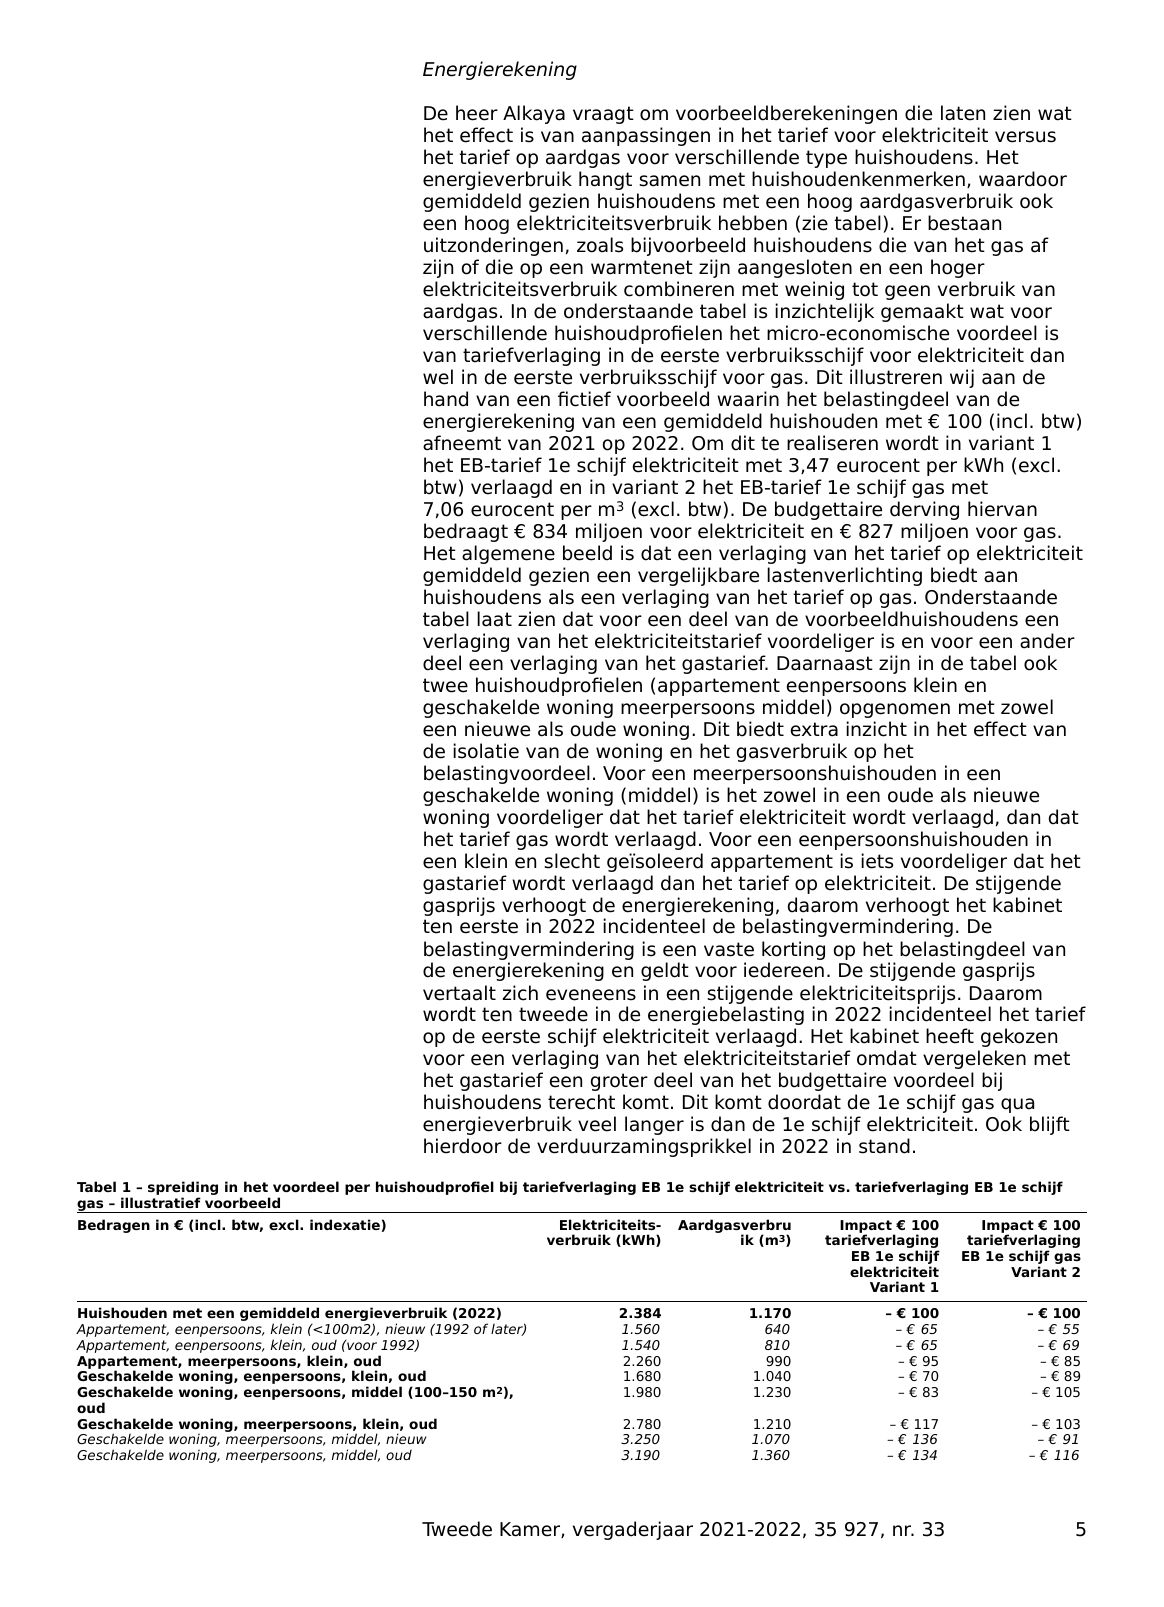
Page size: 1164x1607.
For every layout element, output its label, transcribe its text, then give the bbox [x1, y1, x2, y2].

table_cell – € 136 [797, 1432, 945, 1448]
table_cell – € 134 [797, 1448, 945, 1464]
table_cell 1.070 [667, 1432, 797, 1448]
table_cell 3.250 [538, 1432, 667, 1448]
text De heer Alkaya vraagt om voorbeeldberekeningen die laten zien wat het effect is van aanpassingen in het tarief voor elektriciteit versus het tarief op aardgas voor verschillende type huishoudens. Het energieverbruik hangt samen met huishoudenkenmerken, waardoor gemiddeld gezien huishoudens met een hoog aardgasverbruik ook een hoog elektriciteitsverbruik hebben (zie tabel). Er bestaan uitzonderingen, zoals bijvoorbeeld huishoudens die van het gas af zijn of die op een warmtenet zijn aangesloten en een hoger elektriciteitsverbruik combineren met weinig tot geen verbruik van aardgas. In de onderstaande tabel is inzichtelijk gemaakt wat voor verschillende huishoudprofielen het micro-economische voordeel is van tariefverlaging in de eerste verbruiksschijf voor elektriciteit dan wel in de eerste verbruiksschijf voor gas. Dit illustreren wij aan de hand van een fictief voorbeeld waarin het belastingdeel van de energierekening van een gemiddeld huishouden met € 100 (incl. btw) afneemt van 2021 op 2022. Om dit te realiseren wordt in variant 1 het EB-tarief 1e schijf elektriciteit met 3,47 eurocent per kWh (excl. btw) verlaagd en in variant 2 het EB-tarief 1e schijf gas met 7,06 eurocent per m3 (excl. btw). De budgettaire derving hiervan bedraagt € 834 miljoen voor elektriciteit en € 827 miljoen voor gas. Het algemene beeld is dat een verlaging van het tarief op elektriciteit gemiddeld gezien een vergelijkbare lastenverlichting biedt aan huishoudens als een verlaging van het tarief op gas. Onderstaande tabel laat zien dat voor een deel van de voorbeeldhuishoudens een verlaging van het elektriciteitstarief voordeliger is en voor een ander deel een verlaging van het gastarief. Daarnaast zijn in de tabel ook twee huishoudprofielen (appartement eenpersoons klein en geschakelde woning meerpersoons middel) opgenomen met zowel een nieuwe als oude woning. Dit biedt extra inzicht in het effect van de isolatie van de woning en het gasverbruik op het belastingvoordeel. Voor een meerpersoonshuishouden in een geschakelde woning (middel) is het zowel in een oude als nieuwe woning voordeliger dat het tarief elektriciteit wordt verlaagd, dan dat het tarief gas wordt verlaagd. Voor een eenpersoonshuishouden in een klein en slecht geïsoleerd appartement is iets voordeliger dat het gastarief wordt verlaagd dan het tarief op elektriciteit. De stijgende gasprijs verhoogt de energierekening, daarom verhoogt het kabinet ten eerste in 2022 incidenteel de belastingvermindering. De belastingvermindering is een vaste korting op het belastingdeel van de energierekening en geldt voor iedereen. De stijgende gasprijs vertaalt zich eveneens in een stijgende elektriciteitsprijs. Daarom wordt ten tweede in de energiebelasting in 2022 incidenteel het tarief op de eerste schijf elektriciteit verlaagd. Het kabinet heeft gekozen voor een verlaging van het elektriciteitstarief omdat vergeleken met het gastarief een groter deel van het budgettaire voordeel bij huishoudens terecht komt. Dit komt doordat de 1e schijf gas qua energieverbruik veel langer is dan de 1e schijf elektriciteit. Ook blijft hierdoor de verduurzamingsprikkel in 2022 in stand. [422, 103, 1087, 1158]
table_cell – € 116 [945, 1448, 1087, 1464]
table_cell Aardgasverbruik (m3) [667, 1213, 797, 1301]
table_cell 1.040 [667, 1369, 797, 1385]
table_cell 2.780 [538, 1416, 667, 1432]
table_cell – € 100 [797, 1302, 945, 1322]
table_cell – € 65 [797, 1338, 945, 1353]
table_cell – € 117 [797, 1416, 945, 1432]
table_cell 1.980 [538, 1385, 667, 1416]
table_cell Appartement, meerpersoons, klein, oud [77, 1354, 537, 1369]
table_cell Geschakelde woning, eenpersoons, middel (100–150 m2), oud [77, 1385, 537, 1416]
table_cell 640 [667, 1322, 797, 1338]
table_cell 1.230 [667, 1385, 797, 1416]
table_cell 990 [667, 1354, 797, 1369]
table_cell – € 70 [797, 1369, 945, 1385]
table_cell Huishouden met een gemiddeld energieverbruik (2022) [77, 1302, 537, 1322]
table_cell Appartement, eenpersoons, klein (<100m2), nieuw (1992 of later) [77, 1322, 537, 1338]
table_cell Elektriciteits-verbruik (kWh) [538, 1213, 667, 1301]
table_cell Geschakelde woning, meerpersoons, klein, oud [77, 1416, 537, 1432]
table_header Tabel 1 – spreiding in het voordeel per huishoudprofiel bij tariefverlaging EB 1e schijf elektriciteit vs. tariefverlaging EB 1e schijf gas – illustratief voorbeeld [77, 1180, 1087, 1212]
table_cell – € 85 [945, 1354, 1087, 1369]
table_cell Geschakelde woning, meerpersoons, middel, oud [77, 1448, 537, 1464]
table_cell 1.360 [667, 1448, 797, 1464]
table_cell – € 69 [945, 1338, 1087, 1353]
table_cell 1.560 [538, 1322, 667, 1338]
table_cell Geschakelde woning, meerpersoons, middel, nieuw [77, 1432, 537, 1448]
table_cell – € 103 [945, 1416, 1087, 1432]
table_cell – € 89 [945, 1369, 1087, 1385]
table_cell 1.680 [538, 1369, 667, 1385]
subtitle Energierekening [422, 59, 1087, 81]
table_cell – € 100 [945, 1302, 1087, 1322]
table_cell 2.260 [538, 1354, 667, 1369]
table_cell – € 105 [945, 1385, 1087, 1416]
table_cell 1.540 [538, 1338, 667, 1353]
table_cell 3.190 [538, 1448, 667, 1464]
table_cell – € 55 [945, 1322, 1087, 1338]
table_cell Bedragen in € (incl. btw, excl. indexatie) [77, 1213, 537, 1301]
table_cell Appartement, eenpersoons, klein, oud (voor 1992) [77, 1338, 537, 1353]
table_cell – € 83 [797, 1385, 945, 1416]
table_cell – € 95 [797, 1354, 945, 1369]
table_cell Impact € 100 tariefverlaging EB 1e schijf gas Variant 2 [945, 1213, 1087, 1301]
table_cell Geschakelde woning, eenpersoons, klein, oud [77, 1369, 537, 1385]
table_cell Impact € 100 tariefverlaging EB 1e schijf elektriciteit Variant 1 [797, 1213, 945, 1301]
table_cell 1.170 [667, 1302, 797, 1322]
table_cell – € 91 [945, 1432, 1087, 1448]
table_cell – € 65 [797, 1322, 945, 1338]
table_cell 1.210 [667, 1416, 797, 1432]
table_cell 2.384 [538, 1302, 667, 1322]
table_cell 810 [667, 1338, 797, 1353]
